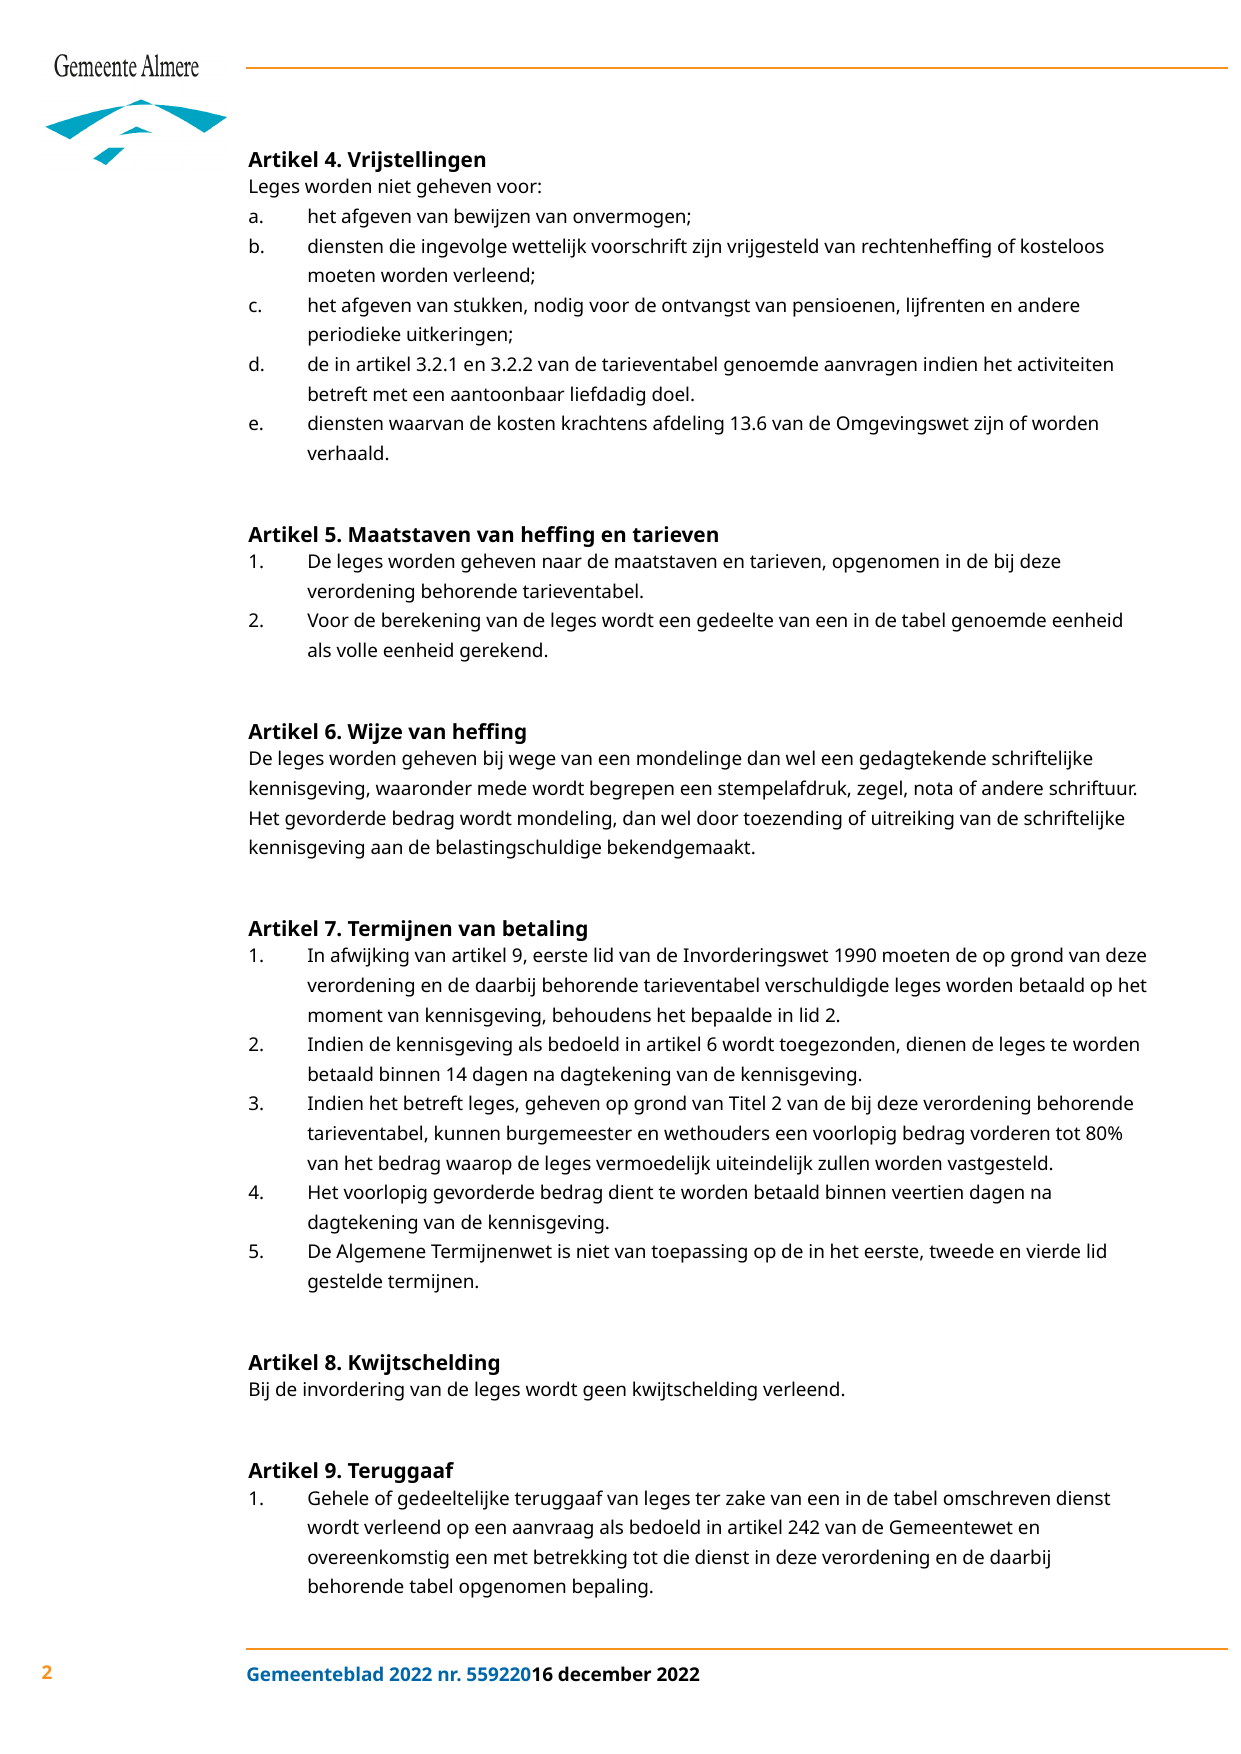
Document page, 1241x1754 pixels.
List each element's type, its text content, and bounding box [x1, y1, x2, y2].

list het afgeven van bewijzen van onvermogen; [248, 203, 1152, 229]
list In afwijking van artikel 9, eerste lid van de Invorderingswet 1990 moeten de op grond van deze verordening en de daarbij behorende tarieventabel verschuldigde leges worden betaald op het moment van kennisgeving, behoudens het bepaalde in lid 2. [248, 943, 1152, 1028]
list diensten waarvan de kosten krachtens afdeling 13.6 van de Omgevingswet zijn of worden verhaald. [248, 410, 1152, 466]
text Artikel 6. Wijze van heffing [248, 717, 1152, 746]
text Artikel 9. Teruggaaf [248, 1457, 1152, 1485]
list Voor de berekening van de leges wordt een gedeelte van een in de tabel genoemde eenheid als volle eenheid gerekend. [248, 607, 1152, 663]
list Gehele of gedeeltelijke teruggaaf van leges ter zake van een in de tabel omschreven dienst wordt verleend op een aanvraag als bedoeld in artikel 242 van de Gemeentewet en overeenkomstig een met betrekking tot die dienst in deze verordening en de daarbij behorende tabel opgenomen bepaling. [248, 1485, 1152, 1599]
text Artikel 4. Vrijstellingen [248, 145, 1152, 174]
list De Algemene Termijnenwet is niet van toepassing op de in het eerste, tweede en vierde lid gestelde termijnen. [248, 1238, 1152, 1294]
text Artikel 7. Termijnen van betaling [248, 914, 1152, 943]
list Indien het betreft leges, geheven op grond van Titel 2 van de bij deze verordening behorende tarieventabel, kunnen burgemeester en wethouders een voorlopig bedrag vorderen tot 80% van het bedrag waarop de leges vermoedelijk uiteindelijk zullen worden vastgesteld. [248, 1091, 1152, 1176]
picture [41, 47, 231, 172]
list het afgeven van stukken, nodig voor de ontvangst van pensioenen, lijfrenten en andere periodieke uitkeringen; [248, 292, 1152, 347]
text Artikel 5. Maatstaven van heffing en tarieven [248, 520, 1152, 548]
list De leges worden geheven naar de maatstaven en tarieven, opgenomen in de bij deze verordening behorende tarieventabel. [248, 548, 1152, 604]
list diensten die ingevolge wettelijk voorschrift zijn vrijgesteld van rechtenheffing of kosteloos moeten worden verleend; [248, 233, 1152, 288]
text De leges worden geheven bij wege van een mondelinge dan wel een gedagtekende schriftelijke kennisgeving, waaronder mede wordt begrepen een stempelafdruk, zegel, nota of andere schriftuur. Het gevorderde bedrag wordt mondeling, dan wel door toezending of uitreiking van de schriftelijke kennisgeving aan de belastingschuldige bekendgemaakt. [248, 746, 1152, 860]
text Bij de invordering van de leges wordt geen kwijtschelding verleend. [248, 1377, 1152, 1402]
list Indien de kennisgeving als bedoeld in artikel 6 wordt toegezonden, dienen de leges te worden betaald binnen 14 dagen na dagtekening van de kennisgeving. [248, 1031, 1152, 1087]
list Het voorlopig gevorderde bedrag dient te worden betaald binnen veertien dagen na dagtekening van de kennisgeving. [248, 1179, 1152, 1235]
list de in artikel 3.2.1 en 3.2.2 van de tarieventabel genoemde aanvragen indien het activiteiten betreft met een aantoonbaar liefdadig doel. [248, 351, 1152, 406]
text Artikel 8. Kwijtschelding [248, 1348, 1152, 1377]
text Leges worden niet geheven voor: [248, 174, 1152, 199]
